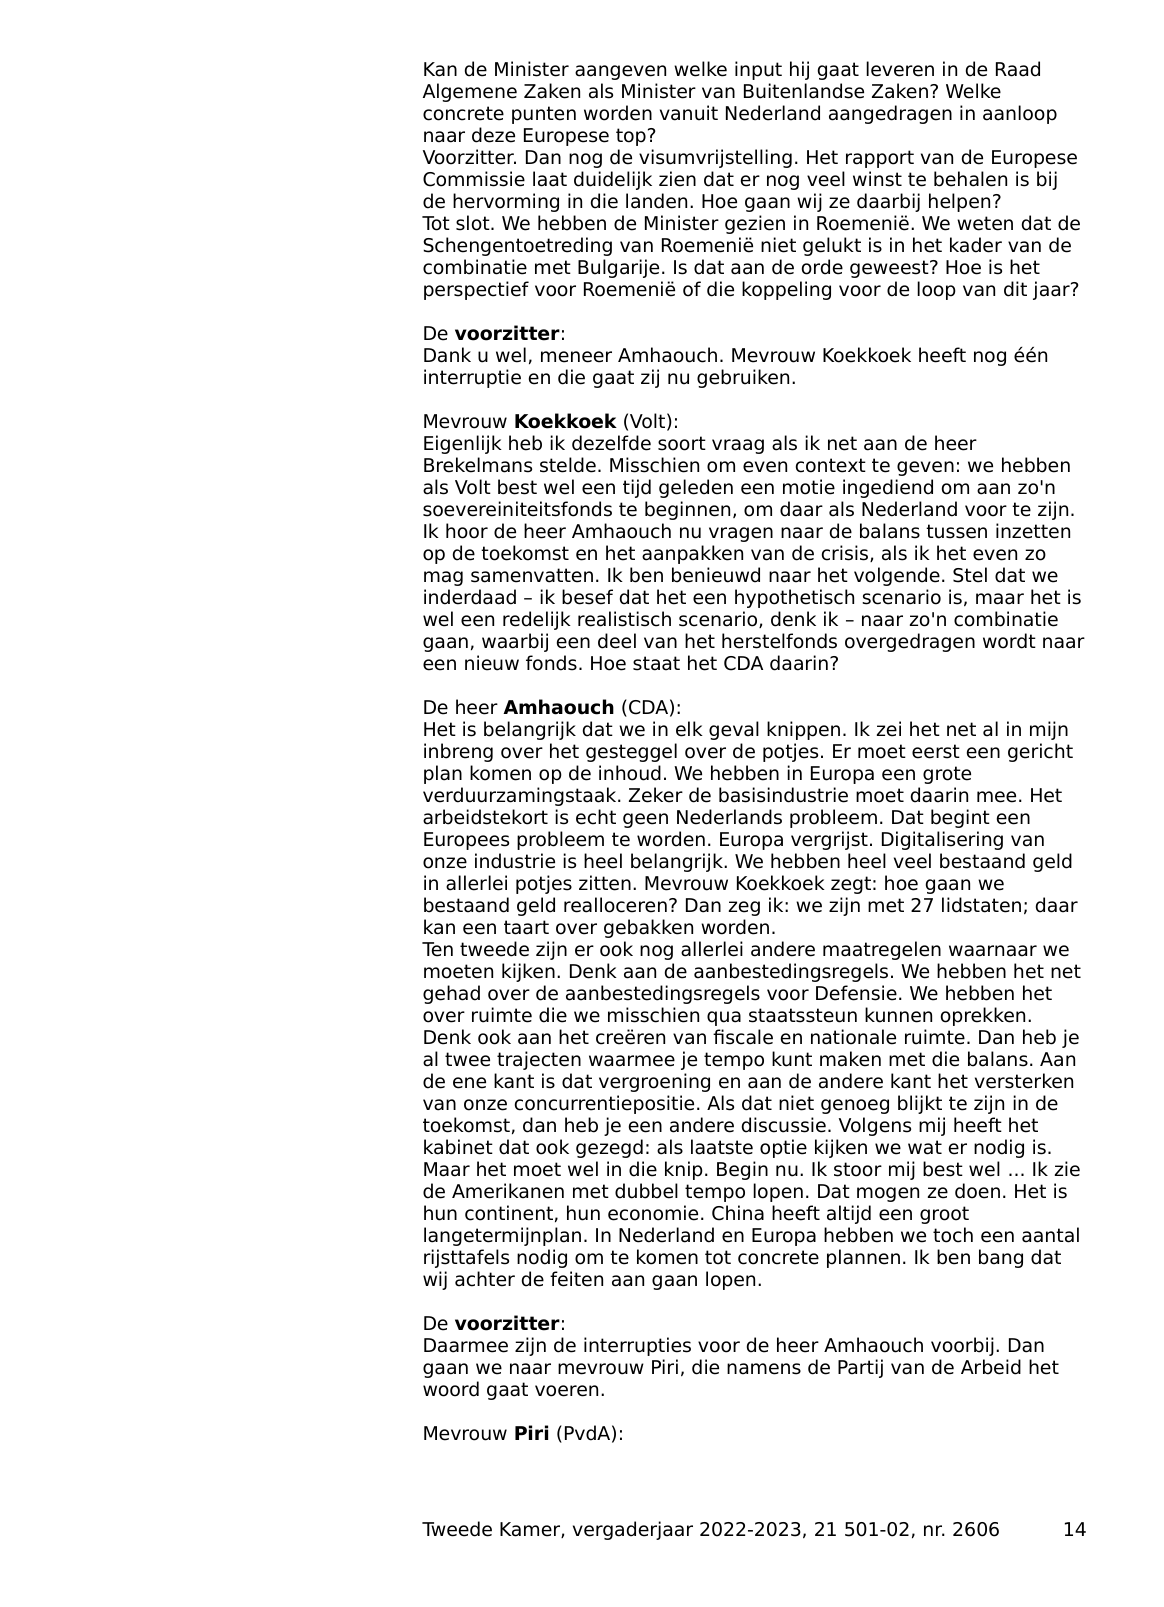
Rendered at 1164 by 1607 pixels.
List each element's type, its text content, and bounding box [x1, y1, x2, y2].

text Daarmee zijn de interrupties voor de heer Amhaouch voorbij. Dan gaan we naar mevrouw Piri, die namens de Partij van de Arbeid het woord gaat voeren. [422, 1335, 1087, 1401]
text De heer Amhaouch (CDA): [422, 697, 1087, 719]
text De voorzitter: [422, 323, 1087, 345]
text Het is belangrijk dat we in elk geval knippen. Ik zei het net al in mijn inbreng over het gesteggel over de potjes. Er moet eerst een gericht plan komen op de inhoud. We hebben in Europa een grote verduurzamingstaak. Zeker de basisindustrie moet daarin mee. Het arbeidstekort is echt geen Nederlands probleem. Dat begint een Europees probleem te worden. Europa vergrijst. Digitalisering van onze industrie is heel belangrijk. We hebben heel veel bestaand geld in allerlei potjes zitten. Mevrouw Koekkoek zegt: hoe gaan we bestaand geld realloceren? Dan zeg ik: we zijn met 27 lidstaten; daar kan een taart over gebakken worden. [422, 719, 1087, 939]
text Dank u wel, meneer Amhaouch. Mevrouw Koekkoek heeft nog één interruptie en die gaat zij nu gebruiken. [422, 345, 1087, 389]
text Mevrouw Piri (PvdA): [422, 1423, 1087, 1445]
text Eigenlijk heb ik dezelfde soort vraag als ik net aan de heer Brekelmans stelde. Misschien om even context te geven: we hebben als Volt best wel een tijd geleden een motie ingediend om aan zo'n soevereiniteitsfonds te beginnen, om daar als Nederland voor te zijn. Ik hoor de heer Amhaouch nu vragen naar de balans tussen inzetten op de toekomst en het aanpakken van de crisis, als ik het even zo mag samenvatten. Ik ben benieuwd naar het volgende. Stel dat we inderdaad – ik besef dat het een hypothetisch scenario is, maar het is wel een redelijk realistisch scenario, denk ik – naar zo'n combinatie gaan, waarbij een deel van het herstelfonds overgedragen wordt naar een nieuw fonds. Hoe staat het CDA daarin? [422, 433, 1087, 675]
text Kan de Minister aangeven welke input hij gaat leveren in de Raad Algemene Zaken als Minister van Buitenlandse Zaken? Welke concrete punten worden vanuit Nederland aangedragen in aanloop naar deze Europese top? [422, 59, 1087, 147]
text Tot slot. We hebben de Minister gezien in Roemenië. We weten dat de Schengentoetreding van Roemenië niet gelukt is in het kader van de combinatie met Bulgarije. Is dat aan de orde geweest? Hoe is het perspectief voor Roemenië of die koppeling voor de loop van dit jaar? [422, 213, 1087, 301]
text Ten tweede zijn er ook nog allerlei andere maatregelen waarnaar we moeten kijken. Denk aan de aanbestedingsregels. We hebben het net gehad over de aanbestedingsregels voor Defensie. We hebben het over ruimte die we misschien qua staatssteun kunnen oprekken. Denk ook aan het creëren van fiscale en nationale ruimte. Dan heb je al twee trajecten waarmee je tempo kunt maken met die balans. Aan de ene kant is dat vergroening en aan de andere kant het versterken van onze concurrentiepositie. Als dat niet genoeg blijkt te zijn in de toekomst, dan heb je een andere discussie. Volgens mij heeft het kabinet dat ook gezegd: als laatste optie kijken we wat er nodig is. Maar het moet wel in die knip. Begin nu. Ik stoor mij best wel ... Ik zie de Amerikanen met dubbel tempo lopen. Dat mogen ze doen. Het is hun continent, hun economie. China heeft altijd een groot langetermijnplan. In Nederland en Europa hebben we toch een aantal rijsttafels nodig om te komen tot concrete plannen. Ik ben bang dat wij achter de feiten aan gaan lopen. [422, 939, 1087, 1291]
text Mevrouw Koekkoek (Volt): [422, 411, 1087, 433]
text De voorzitter: [422, 1313, 1087, 1335]
text Voorzitter. Dan nog de visumvrijstelling. Het rapport van de Europese Commissie laat duidelijk zien dat er nog veel winst te behalen is bij de hervorming in die landen. Hoe gaan wij ze daarbij helpen? [422, 147, 1087, 213]
